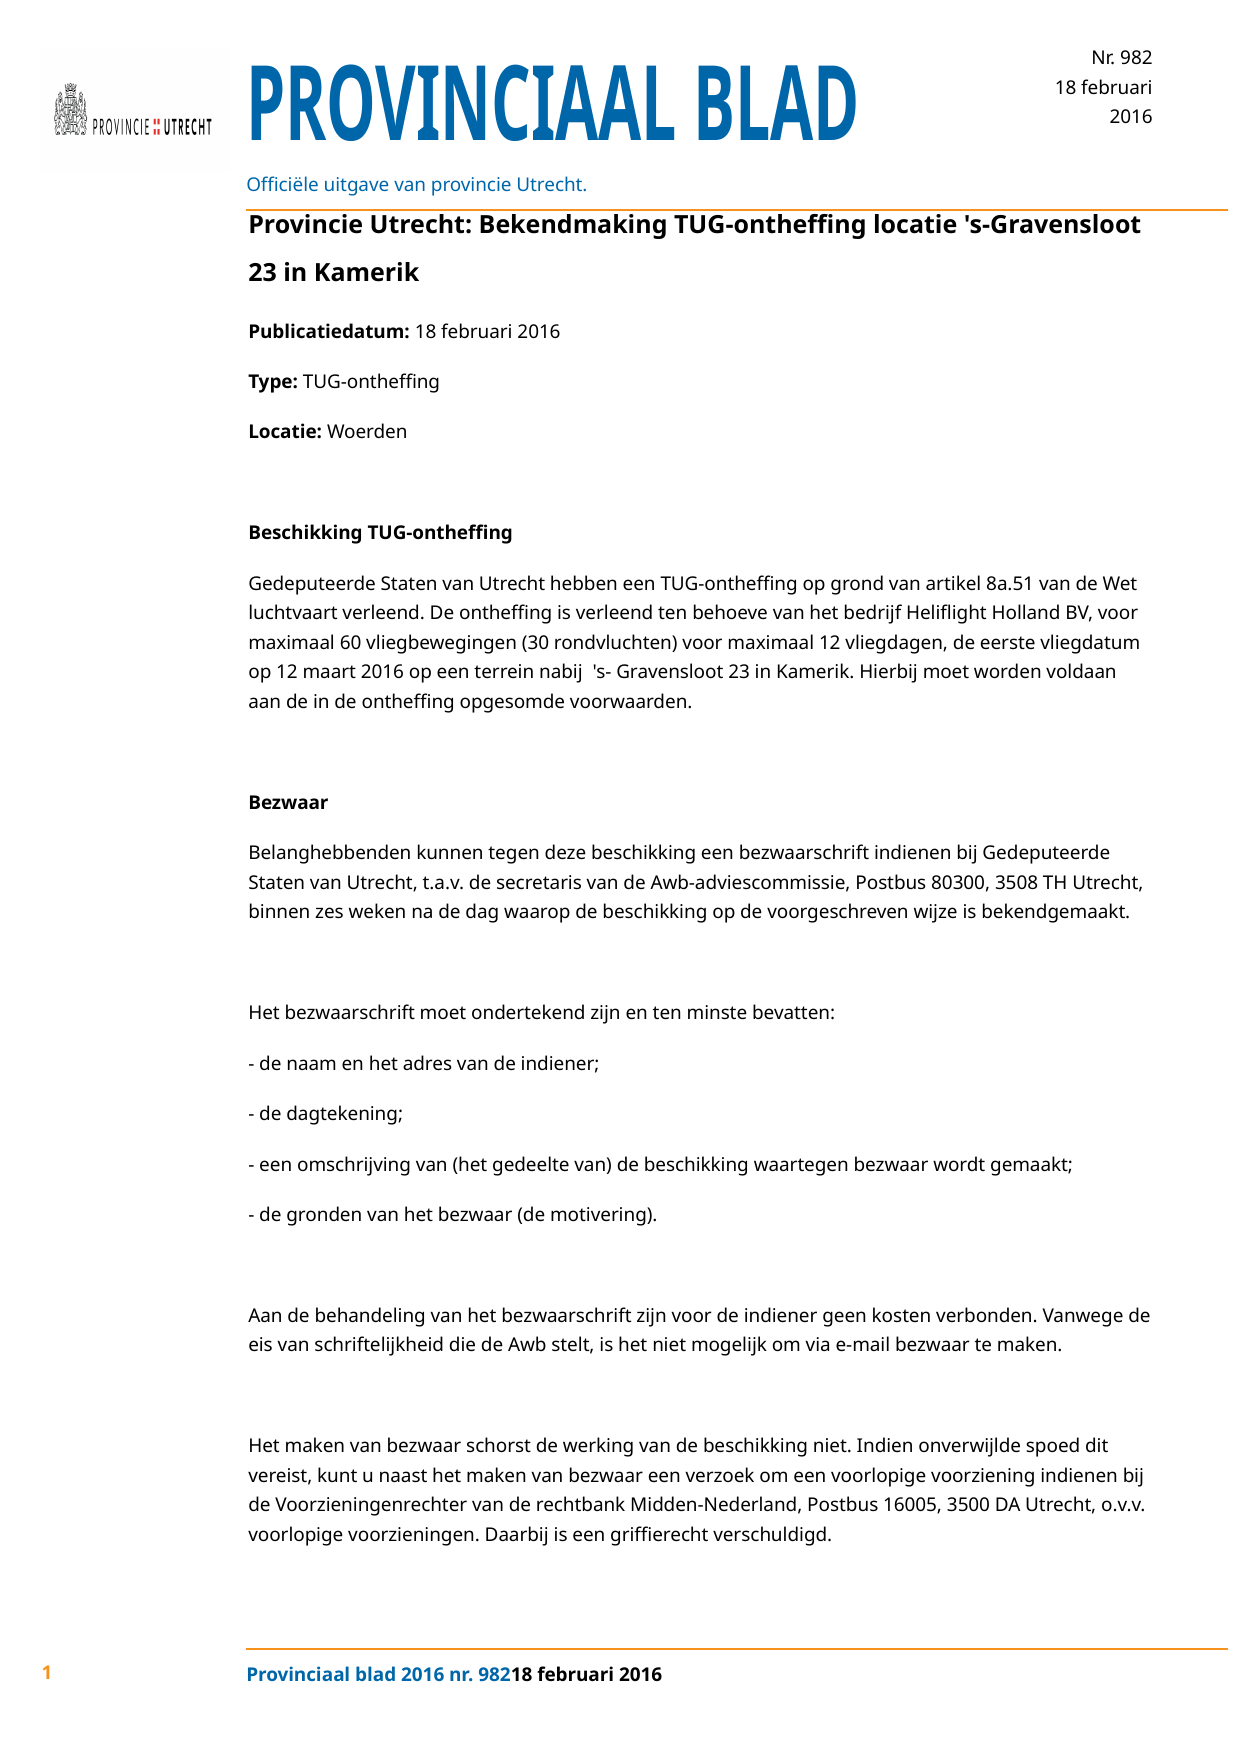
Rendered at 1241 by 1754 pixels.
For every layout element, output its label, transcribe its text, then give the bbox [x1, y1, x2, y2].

text Bezwaar [248, 789, 1152, 815]
text Type: TUG-ontheffing [248, 368, 1152, 394]
text Het maken van bezwaar schorst de werking van de beschikking niet. Indien onverwijlde spoed dit vereist, kunt u naast het maken van bezwaar een verzoek om een voorlopige voorziening indienen bij de Voorzieningenrechter van de rechtbank Midden-Nederland, Postbus 16005, 3500 DA Utrecht, o.v.v. voorlopige voorzieningen. Daarbij is een griffierecht verschuldigd. [248, 1432, 1152, 1547]
text - de naam en het adres van de indiener; [248, 1050, 1152, 1076]
picture [41, 47, 231, 172]
text Publicatiedatum: 18 februari 2016 [248, 318, 1152, 344]
text - de gronden van het bezwaar (de motivering). [248, 1201, 1152, 1227]
text Gedeputeerde Staten van Utrecht hebben een TUG-ontheffing op grond van artikel 8a.51 van de Wet luchtvaart verleend. De ontheffing is verleend ten behoeve van het bedrijf Heliflight Holland BV, voor maximaal 60 vliegbewegingen (30 rondvluchten) voor maximaal 12 vliegdagen, de eerste vliegdatum op 12 maart 2016 op een terrein nabij 's- Gravensloot 23 in Kamerik. Hierbij moet worden voldaan aan de in de ontheffing opgesomde voorwaarden. [248, 570, 1152, 714]
text - de dagtekening; [248, 1100, 1152, 1126]
text Provincie Utrecht: Bekendmaking TUG-ontheffing locatie 's-Gravensloot 23 in Kamerik [248, 211, 1152, 288]
text - een omschrijving van (het gedeelte van) de beschikking waartegen bezwaar wordt gemaakt; [248, 1151, 1152, 1177]
text Beschikking TUG-ontheffing [248, 519, 1152, 545]
text Het bezwaarschrift moet ondertekend zijn en ten minste bevatten: [248, 999, 1152, 1025]
text Aan de behandeling van het bezwaarschrift zijn voor de indiener geen kosten verbonden. Vanwege de eis van schriftelijkheid die de Awb stelt, is het niet mogelijk om via e-mail bezwaar te maken. [248, 1302, 1152, 1357]
text Belanghebbenden kunnen tegen deze beschikking een bezwaarschrift indienen bij Gedeputeerde Staten van Utrecht, t.a.v. de secretaris van de Awb-adviescommissie, Postbus 80300, 3508 TH Utrecht, binnen zes weken na de dag waarop de beschikking op de voorgeschreven wijze is bekendgemaakt. [248, 839, 1152, 924]
text Locatie: Woerden [248, 419, 1152, 444]
